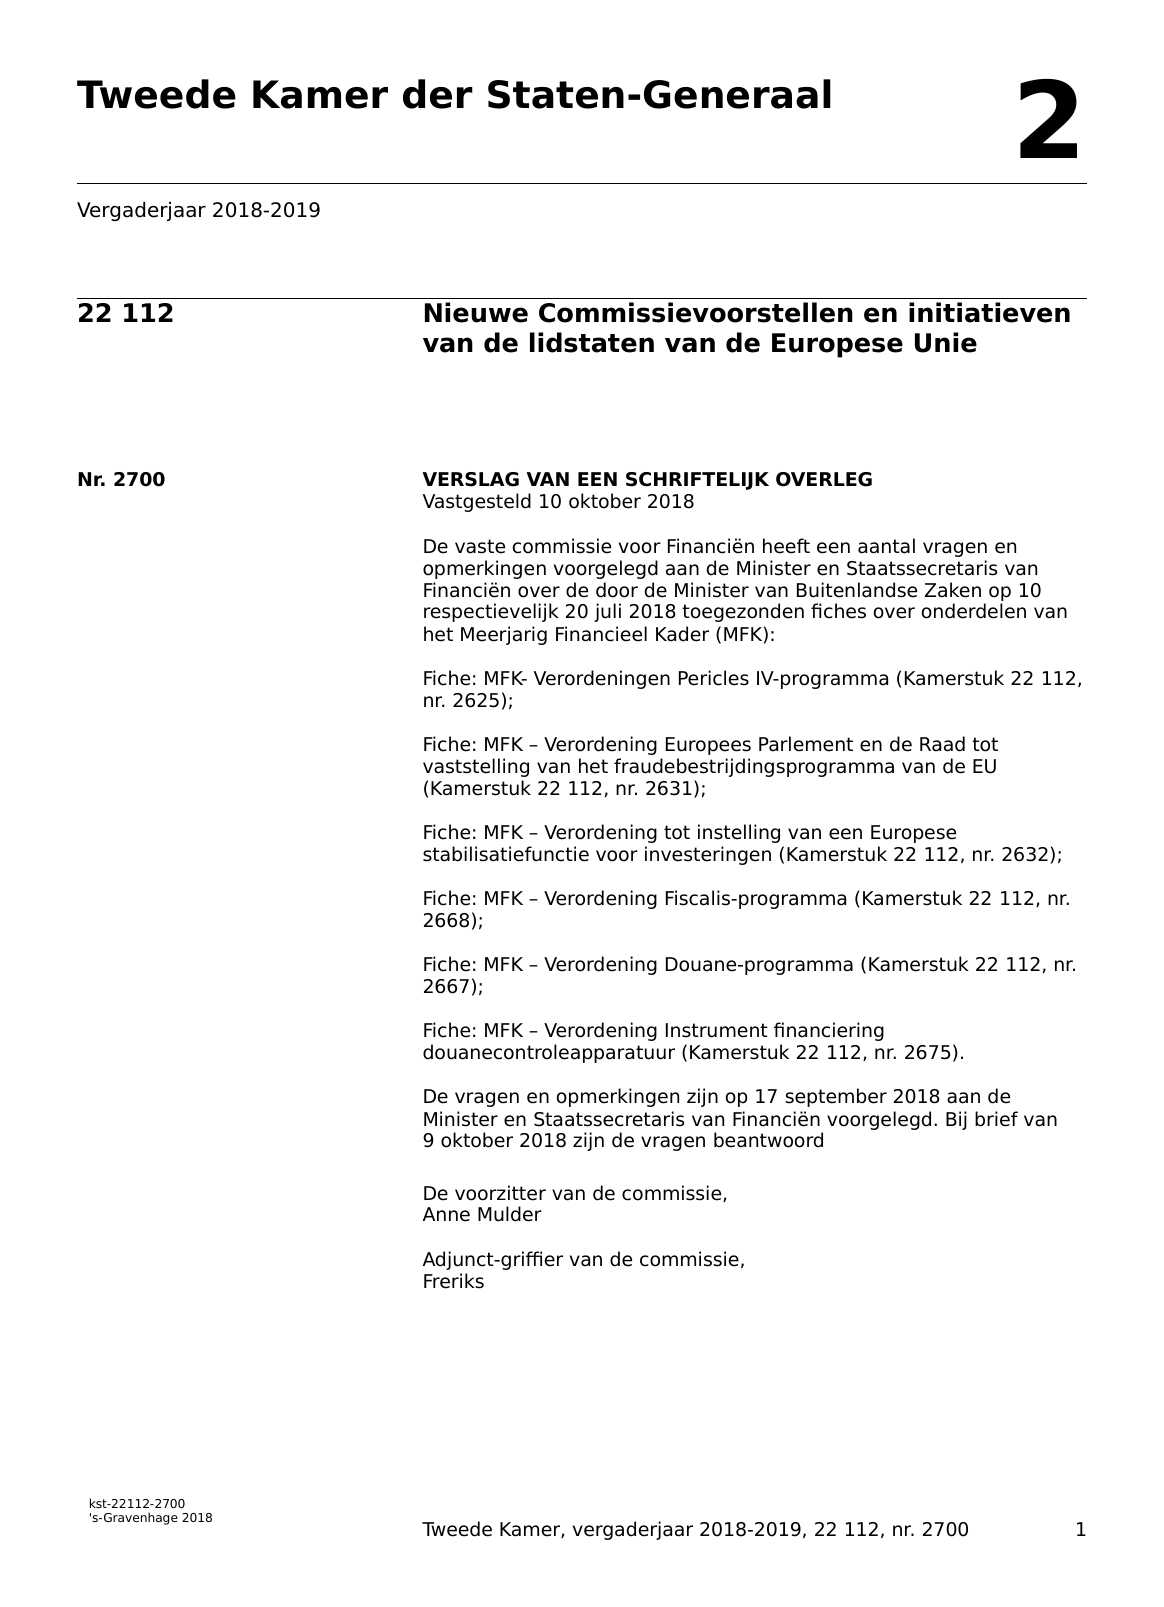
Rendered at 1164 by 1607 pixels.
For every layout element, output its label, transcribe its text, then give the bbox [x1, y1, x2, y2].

text Vastgesteld 10 oktober 2018 [422, 491, 1087, 513]
text Fiche: MFK – Verordening Douane-programma (Kamerstuk 22 112, nr. 2667); [422, 954, 1087, 998]
text Fiche: MFK – Verordening Fiscalis-programma (Kamerstuk 22 112, nr. 2668); [422, 888, 1087, 932]
text De voorzitter van de commissie, Anne Mulder [422, 1182, 1087, 1226]
text Fiche: MFK- Verordeningen Pericles IV-programma (Kamerstuk 22 112, nr. 2625); [422, 668, 1087, 712]
table_header 2 [886, 59, 1087, 183]
text Fiche: MFK – Verordening Instrument financiering douanecontroleapparatuur (Kamerstuk 22 112, nr. 2675). [422, 1020, 1087, 1064]
table_cell Vergaderjaar 2018-2019 [77, 184, 1087, 298]
table_header Tweede Kamer der Staten-Generaal [77, 59, 886, 183]
text De vragen en opmerkingen zijn op 17 september 2018 aan de Minister en Staatssecretaris van Financiën voorgelegd. Bij brief van 9 oktober 2018 zijn de vragen beantwoord [422, 1086, 1087, 1152]
text De vaste commissie voor Financiën heeft een aantal vragen en opmerkingen voorgelegd aan de Minister en Staatssecretaris van Financiën over de door de Minister van Buitenlandse Zaken op 10 respectievelijk 20 juli 2018 toegezonden fiches over onderdelen van het Meerjarig Financieel Kader (MFK): [422, 536, 1087, 645]
text kst-22112-2700 [88, 1497, 323, 1511]
text 's-Gravenhage 2018 [88, 1511, 323, 1525]
text Fiche: MFK – Verordening Europees Parlement en de Raad tot vaststelling van het fraudebestrijdingsprogramma van de EU (Kamerstuk 22 112, nr. 2631); [422, 734, 1087, 800]
text Fiche: MFK – Verordening tot instelling van een Europese stabilisatiefunctie voor investeringen (Kamerstuk 22 112, nr. 2632); [422, 822, 1087, 866]
subtitle Nr. 2700 VERSLAG VAN EEN SCHRIFTELIJK OVERLEG [77, 469, 1087, 491]
text Adjunct-griffier van de commissie, Freriks [422, 1248, 1087, 1292]
subtitle 22 112 Nieuwe Commissievoorstellen en initiatieven van de lidstaten van de Europese Unie [77, 299, 1087, 358]
